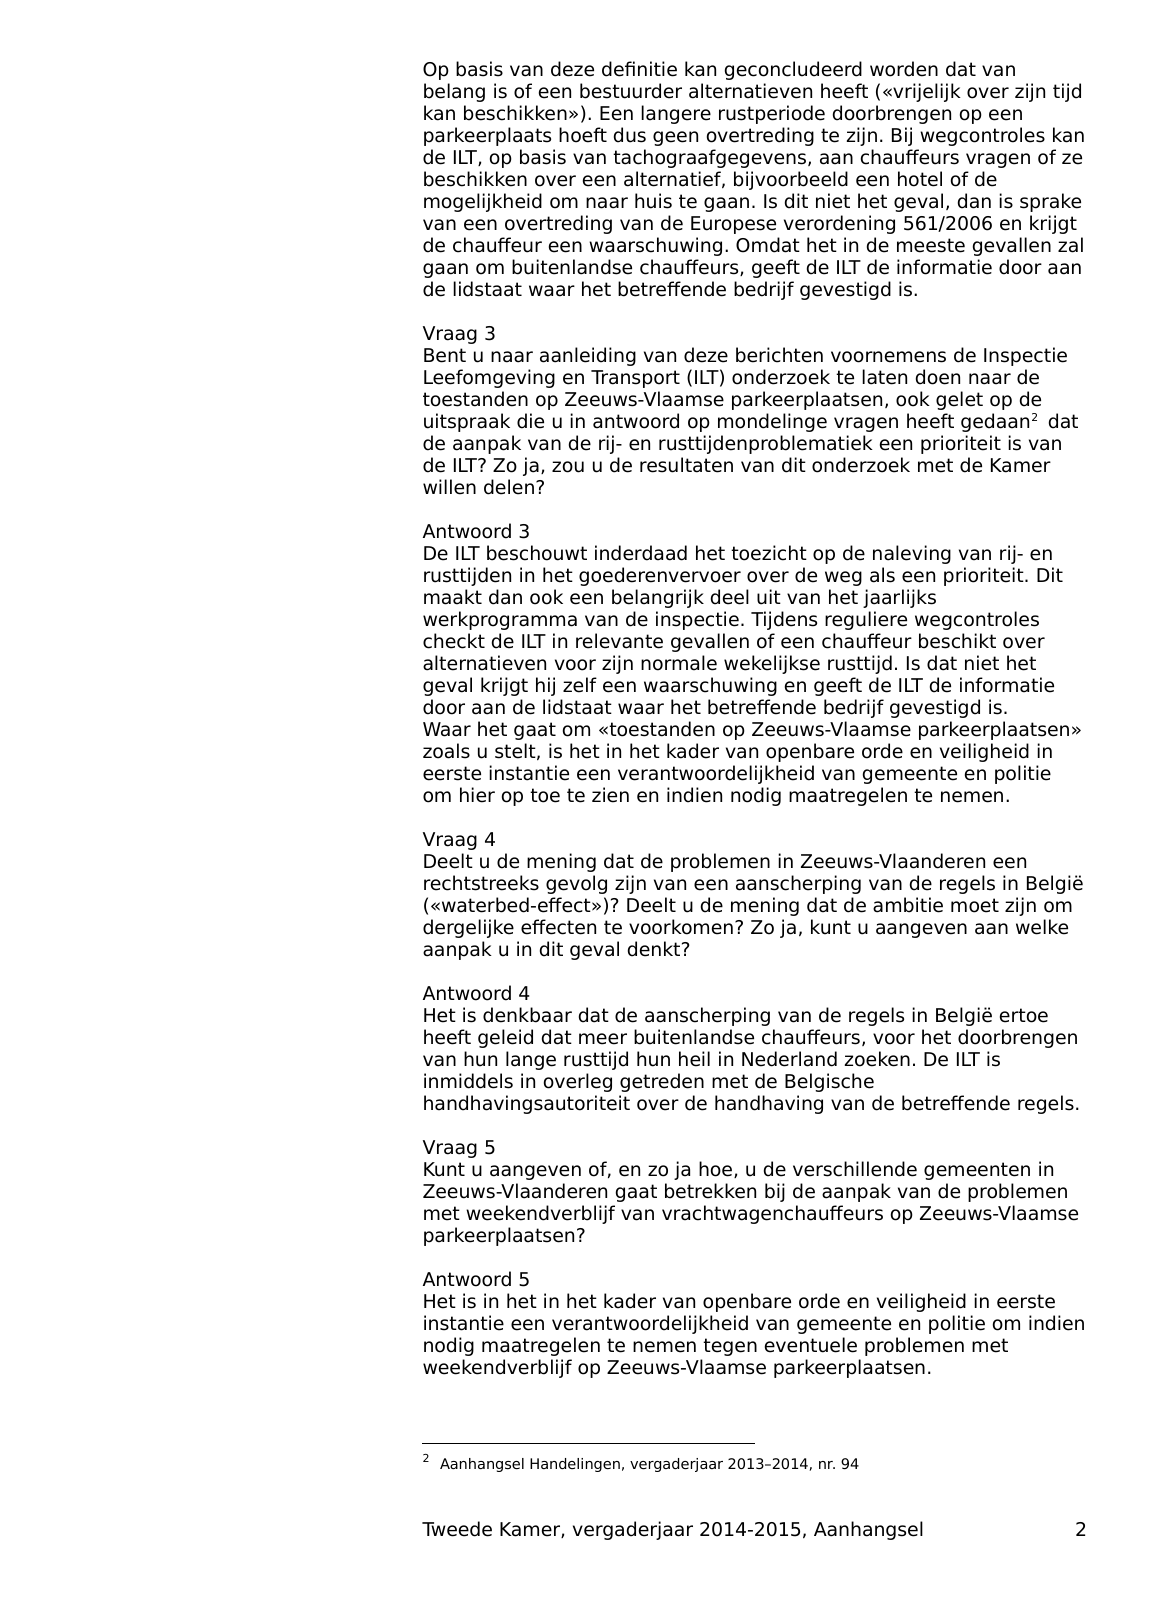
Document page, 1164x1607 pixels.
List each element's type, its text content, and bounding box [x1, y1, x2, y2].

text Kunt u aangeven of, en zo ja hoe, u de verschillende gemeenten in Zeeuws-Vlaanderen gaat betrekken bij de aanpak van de problemen met weekendverblijf van vrachtwagenchauffeurs op Zeeuws-Vlaamse parkeerplaatsen? [422, 1159, 1087, 1247]
text Waar het gaat om «toestanden op Zeeuws-Vlaamse parkeerplaatsen» zoals u stelt, is het in het kader van openbare orde en veiligheid in eerste instantie een verantwoordelijkheid van gemeente en politie om hier op toe te zien en indien nodig maatregelen te nemen. [422, 719, 1087, 807]
text De ILT beschouwt inderdaad het toezicht op de naleving van rij- en rusttijden in het goederenvervoer over de weg als een prioriteit. Dit maakt dan ook een belangrijk deel uit van het jaarlijks werkprogramma van de inspectie. Tijdens reguliere wegcontroles checkt de ILT in relevante gevallen of een chauffeur beschikt over alternatieven voor zijn normale wekelijkse rusttijd. Is dat niet het geval krijgt hij zelf een waarschuwing en geeft de ILT de informatie door aan de lidstaat waar het betreffende bedrijf gevestigd is. [422, 543, 1087, 719]
text Antwoord 4 [422, 983, 1087, 1005]
text Het is in het in het kader van openbare orde en veiligheid in eerste instantie een verantwoordelijkheid van gemeente en politie om indien nodig maatregelen te nemen tegen eventuele problemen met weekendverblijf op Zeeuws-Vlaamse parkeerplaatsen. [422, 1291, 1087, 1379]
text Op basis van deze definitie kan geconcludeerd worden dat van belang is of een bestuurder alternatieven heeft («vrijelijk over zijn tijd kan beschikken»). Een langere rustperiode doorbrengen op een parkeerplaats hoeft dus geen overtreding te zijn. Bij wegcontroles kan de ILT, op basis van tachograafgegevens, aan chauffeurs vragen of ze beschikken over een alternatief, bijvoorbeeld een hotel of de mogelijkheid om naar huis te gaan. Is dit niet het geval, dan is sprake van een overtreding van de Europese verordening 561/2006 en krijgt de chauffeur een waarschuwing. Omdat het in de meeste gevallen zal gaan om buitenlandse chauffeurs, geeft de ILT de informatie door aan de lidstaat waar het betreffende bedrijf gevestigd is. [422, 59, 1087, 301]
text Het is denkbaar dat de aanscherping van de regels in België ertoe heeft geleid dat meer buitenlandse chauffeurs, voor het doorbrengen van hun lange rusttijd hun heil in Nederland zoeken. De ILT is inmiddels in overleg getreden met de Belgische handhavingsautoriteit over de handhaving van de betreffende regels. [422, 1005, 1087, 1115]
text Vraag 3 [422, 323, 1087, 345]
text Deelt u de mening dat de problemen in Zeeuws-Vlaanderen een rechtstreeks gevolg zijn van een aanscherping van de regels in België («waterbed-effect»)? Deelt u de mening dat de ambitie moet zijn om dergelijke effecten te voorkomen? Zo ja, kunt u aangeven aan welke aanpak u in dit geval denkt? [422, 851, 1087, 961]
text Vraag 5 [422, 1137, 1087, 1159]
text Aanhangsel Handelingen, vergaderjaar 2013–2014, nr. 94 [422, 1452, 1087, 1474]
text Bent u naar aanleiding van deze berichten voornemens de Inspectie Leefomgeving en Transport (ILT) onderzoek te laten doen naar de toestanden op Zeeuws-Vlaamse parkeerplaatsen, ook gelet op de uitspraak die u in antwoord op mondelinge vragen heeft gedaan dat de aanpak van de rij- en rusttijdenproblematiek een prioriteit is van de ILT? Zo ja, zou u de resultaten van dit onderzoek met de Kamer willen delen? [422, 345, 1087, 499]
text Antwoord 3 [422, 521, 1087, 543]
text Antwoord 5 [422, 1269, 1087, 1291]
text Vraag 4 [422, 829, 1087, 851]
